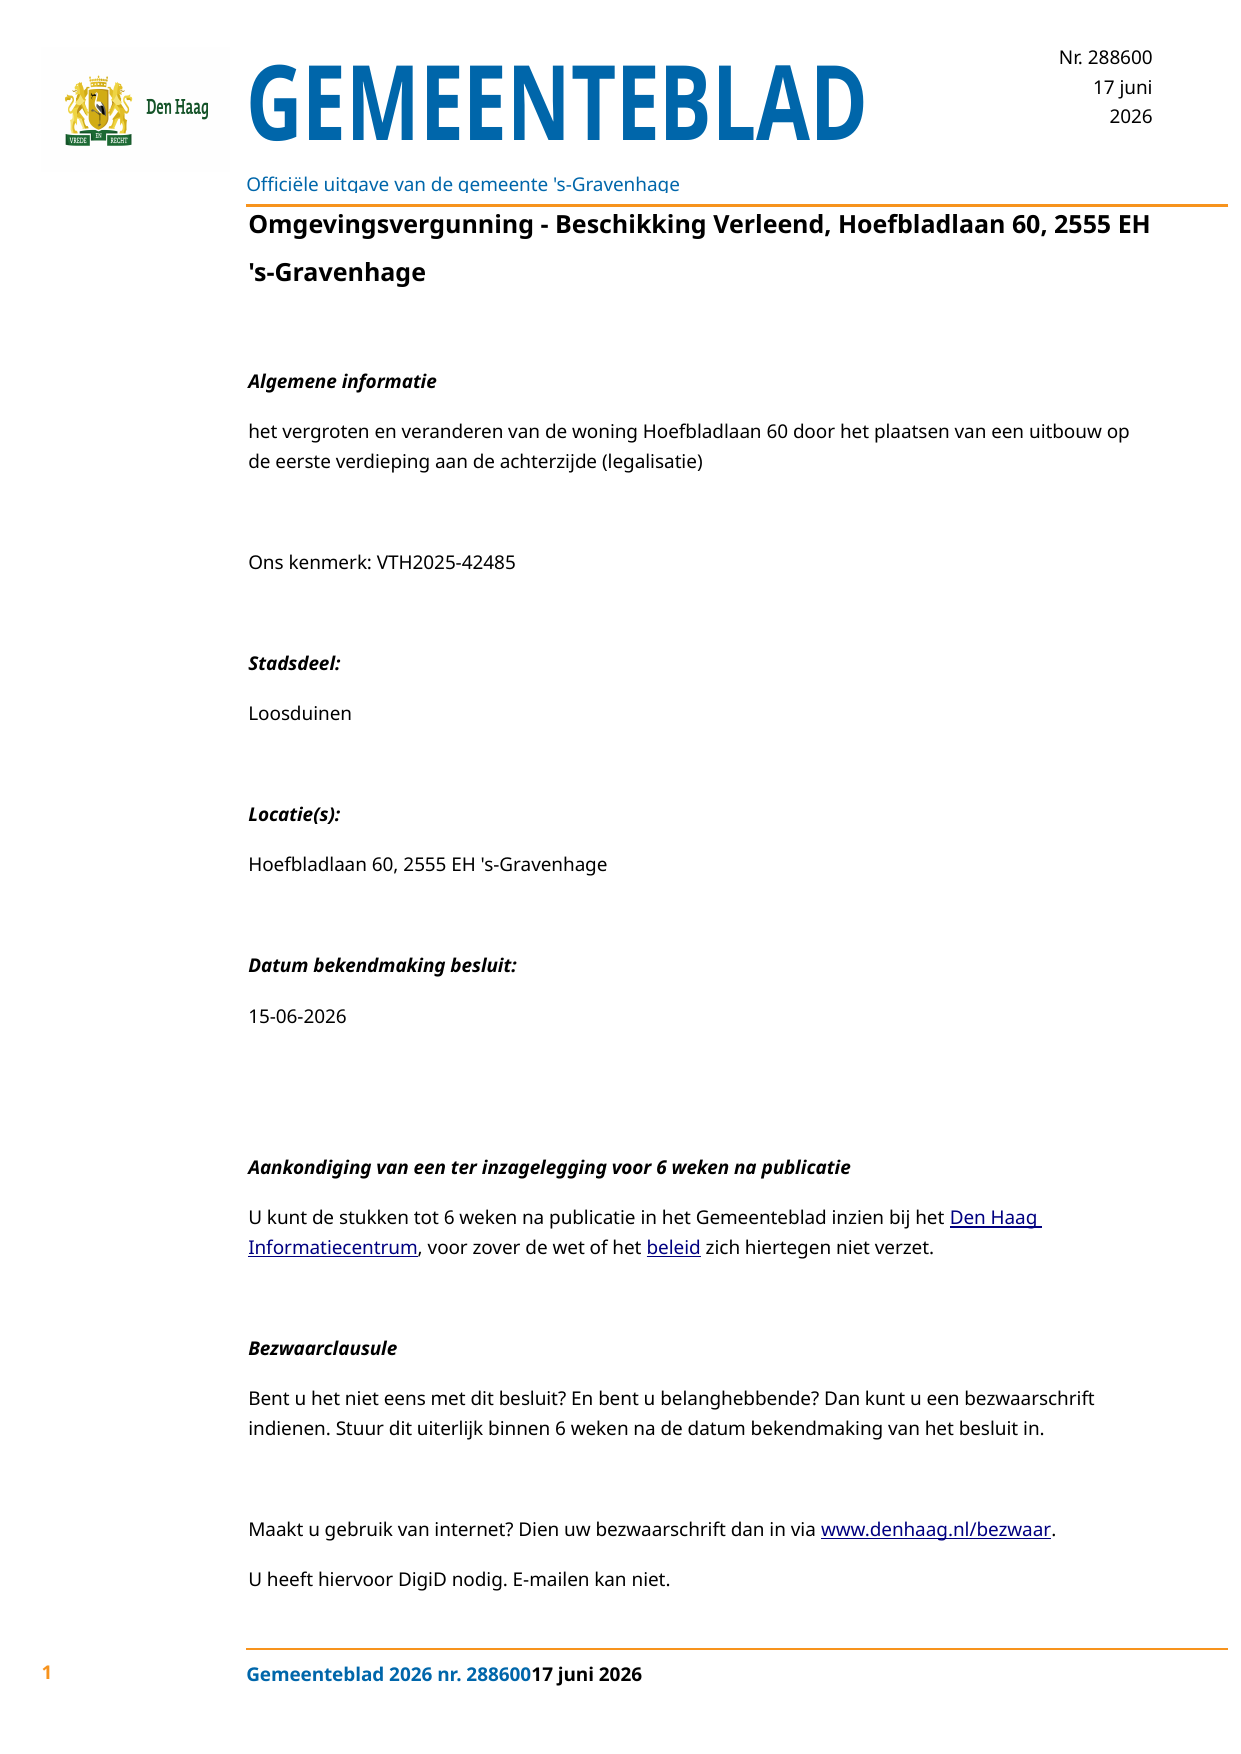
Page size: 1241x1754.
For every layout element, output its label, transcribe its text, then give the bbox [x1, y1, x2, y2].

text U heeft hiervoor DigiD nodig. E-mailen kan niet. [248, 1566, 1152, 1592]
picture [41, 47, 231, 172]
text Ons kenmerk: VTH2025-42485 [248, 549, 1152, 575]
text Maakt u gebruik van internet? Dien uw bezwaarschrift dan in via www.denhaag.nl/bezwaar. [248, 1516, 1152, 1542]
text Hoefbladlaan 60, 2555 EH 's-Gravenhage [248, 852, 1152, 877]
text Aankondiging van een ter inzagelegging voor 6 weken na publicatie [248, 1154, 1152, 1180]
text Datum bekendmaking besluit: [248, 952, 1152, 978]
text U kunt de stukken tot 6 weken na publicatie in het Gemeenteblad inzien bij het Den Haag Informatiecentrum, voor zover de wet of het beleid zich hiertegen niet verzet. [248, 1204, 1152, 1260]
text Locatie(s): [248, 801, 1152, 827]
text Bent u het niet eens met dit besluit? En bent u belanghebbende? Dan kunt u een bezwaarschrift indienen. Stuur dit uiterlijk binnen 6 weken na de datum bekendmaking van het besluit in. [248, 1385, 1152, 1441]
text Algemene informatie [248, 368, 1152, 394]
text Stadsdeel: [248, 650, 1152, 676]
text Loosduinen [248, 700, 1152, 726]
text Bezwaarclausule [248, 1335, 1152, 1361]
text Omgevingsvergunning - Beschikking Verleend, Hoefbladlaan 60, 2555 EH 's-Gravenhage [248, 207, 1152, 288]
text het vergroten en veranderen van de woning Hoefbladlaan 60 door het plaatsen van een uitbouw op de eerste verdieping aan de achterzijde (legalisatie) [248, 419, 1152, 474]
text 15-06-2026 [248, 1003, 1152, 1029]
